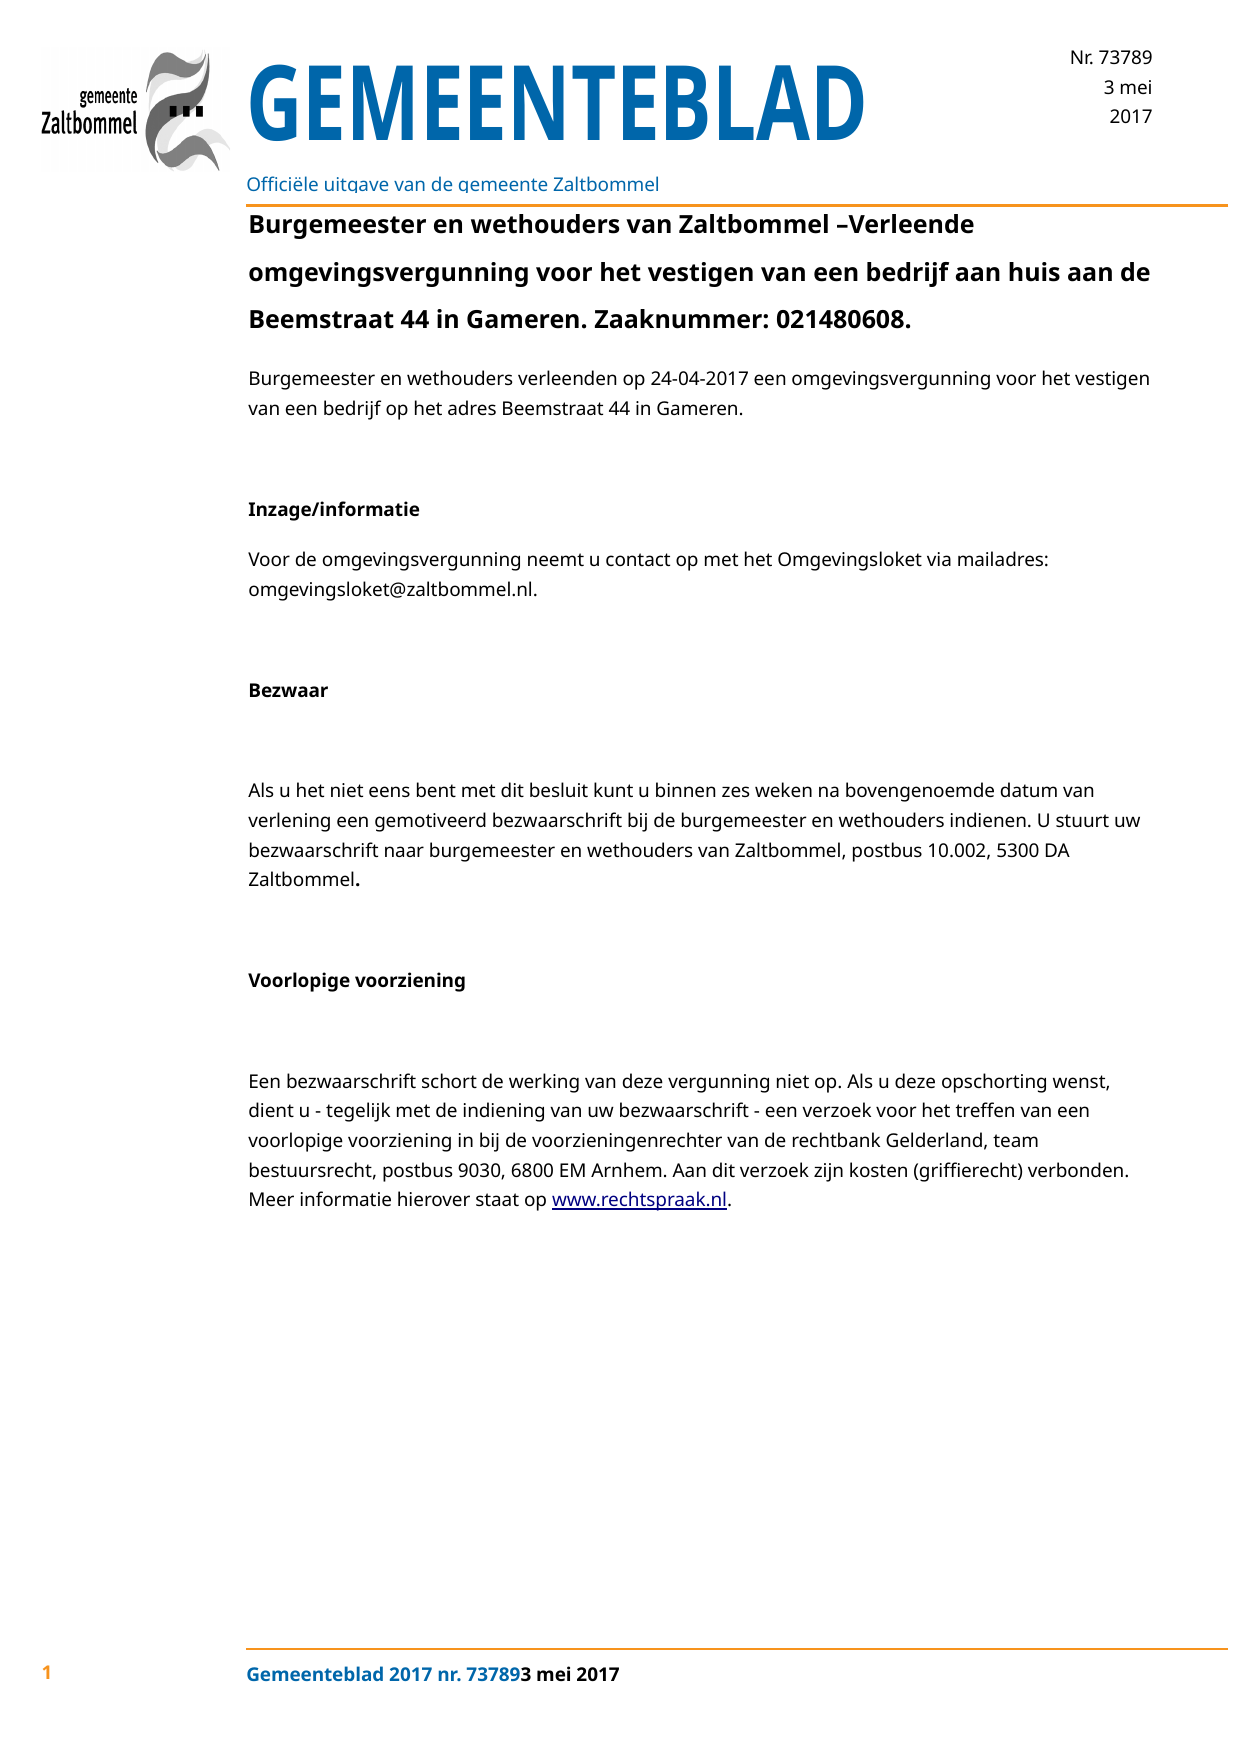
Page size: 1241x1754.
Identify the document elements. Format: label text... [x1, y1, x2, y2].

picture [41, 47, 231, 172]
text Voorlopige voorziening [248, 967, 1152, 993]
text Een bezwaarschrift schort de werking van deze vergunning niet op. Als u deze opschorting wenst, dient u - tegelijk met de indiening van uw bezwaarschrift - een verzoek voor het treffen van een voorlopige voorziening in bij de voorzieningenrechter van de rechtbank Gelderland, team bestuursrecht, postbus 9030, 6800 EM Arnhem. Aan dit verzoek zijn kosten (griffierecht) verbonden. Meer informatie hierover staat op www.rechtspraak.nl. [248, 1068, 1152, 1212]
text Bezwaar [248, 677, 1152, 702]
text Inzage/informatie [248, 496, 1152, 522]
text Als u het niet eens bent met dit besluit kunt u binnen zes weken na bovengenoemde datum van verlening een gemotiveerd bezwaarschrift bij de burgemeester en wethouders indienen. U stuurt uw bezwaarschrift naar burgemeester en wethouders van Zaltbommel, postbus 10.002, 5300 DA Zaltbommel. [248, 778, 1152, 892]
text Voor de omgevingsvergunning neemt u contact op met het Omgevingsloket via mailadres: omgevingsloket@zaltbommel.nl. [248, 546, 1152, 602]
text Burgemeester en wethouders verleenden op 24-04-2017 een omgevingsvergunning voor het vestigen van een bedrijf op het adres Beemstraat 44 in Gameren. [248, 366, 1152, 421]
text Burgemeester en wethouders van Zaltbommel –Verleende omgevingsvergunning voor het vestigen van een bedrijf aan huis aan de Beemstraat 44 in Gameren. Zaaknummer: 021480608. [248, 207, 1152, 336]
